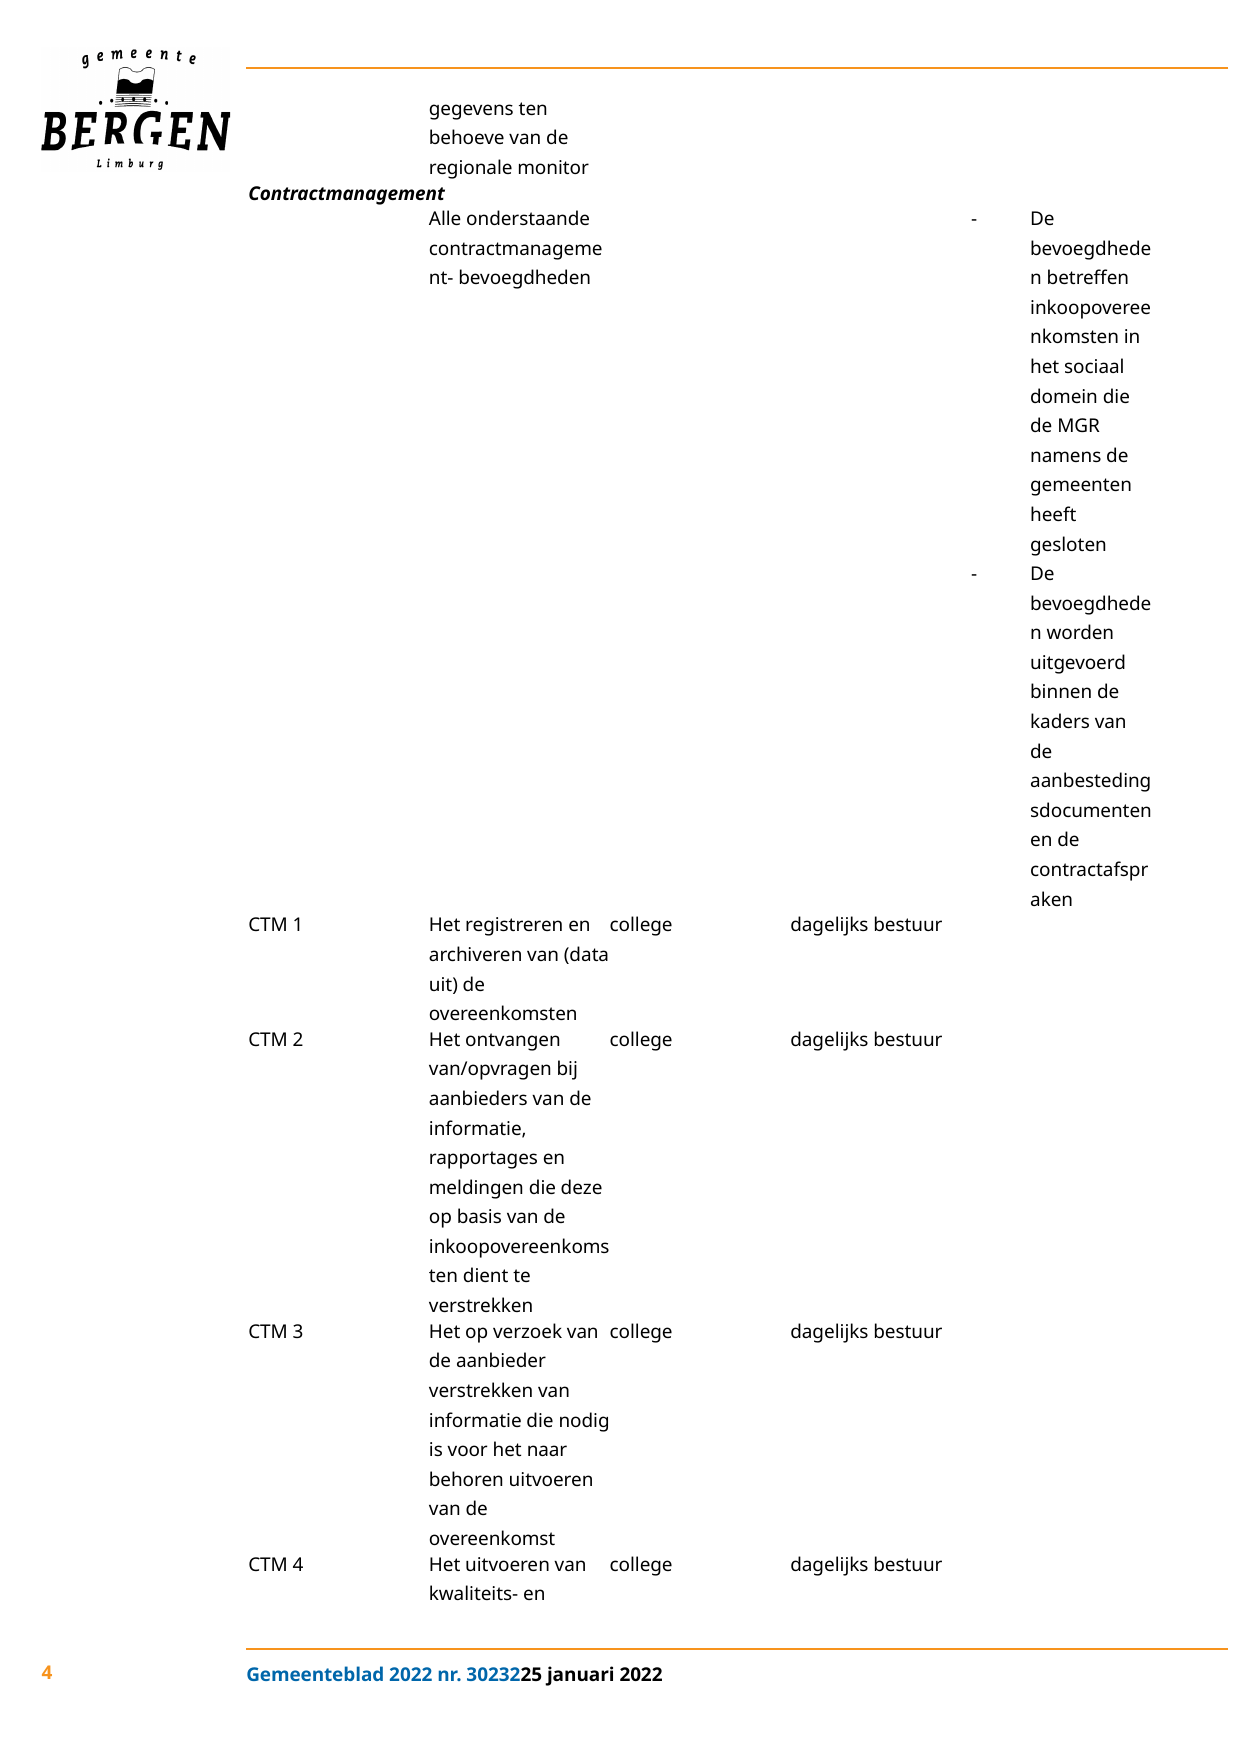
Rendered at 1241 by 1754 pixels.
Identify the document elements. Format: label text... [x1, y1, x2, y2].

table_cell [248, 205, 429, 912]
table_cell Het ontvangen van/opvragen bij aanbieders van de informatie, rapportages en meldingen die deze op basis van de inkoopovereenkomsten dient te verstrekken [429, 1026, 609, 1318]
table_cell CTM 2 [248, 1026, 429, 1318]
picture [41, 47, 231, 172]
table_cell [971, 1551, 1152, 1606]
table_cell [609, 95, 790, 180]
table_cell De bevoegdheden betreffen inkoopovereenkomsten in het sociaal domein die de MGR namens de gemeenten heeft gesloten De bevoegdheden worden uitgevoerd binnen de kaders van de aanbestedingsdocumenten en de contractafspraken [971, 205, 1152, 912]
table_cell college [609, 1551, 790, 1606]
table_cell college [609, 1318, 790, 1551]
table_cell [790, 205, 971, 912]
table_cell [248, 95, 429, 180]
table_cell CTM 4 [248, 1551, 429, 1606]
table_cell CTM 3 [248, 1318, 429, 1551]
table_cell CTM 1 [248, 912, 429, 1026]
table_cell dagelijks bestuur [790, 1318, 971, 1551]
table_cell [971, 1026, 1152, 1318]
table_cell dagelijks bestuur [790, 1026, 971, 1318]
table_cell [609, 205, 790, 912]
table_cell Contractmanagement [248, 180, 1152, 205]
table_cell Het op verzoek van de aanbieder verstrekken van informatie die nodig is voor het naar behoren uitvoeren van de overeenkomst [429, 1318, 609, 1551]
table_cell Het registreren en archiveren van (data uit) de overeenkomsten [429, 912, 609, 1026]
table_cell [971, 1318, 1152, 1551]
table_cell Het uitvoeren van kwaliteits- en [429, 1551, 609, 1606]
table_cell dagelijks bestuur [790, 912, 971, 1026]
table_cell dagelijks bestuur [790, 1551, 971, 1606]
table_cell gegevens ten behoeve van de regionale monitor [429, 95, 609, 180]
table_cell Alle onderstaande contractmanagement- bevoegdheden [429, 205, 609, 912]
table_cell college [609, 1026, 790, 1318]
table_cell college [609, 912, 790, 1026]
table_cell [790, 95, 971, 180]
table_cell [971, 95, 1152, 180]
table_cell [971, 912, 1152, 1026]
